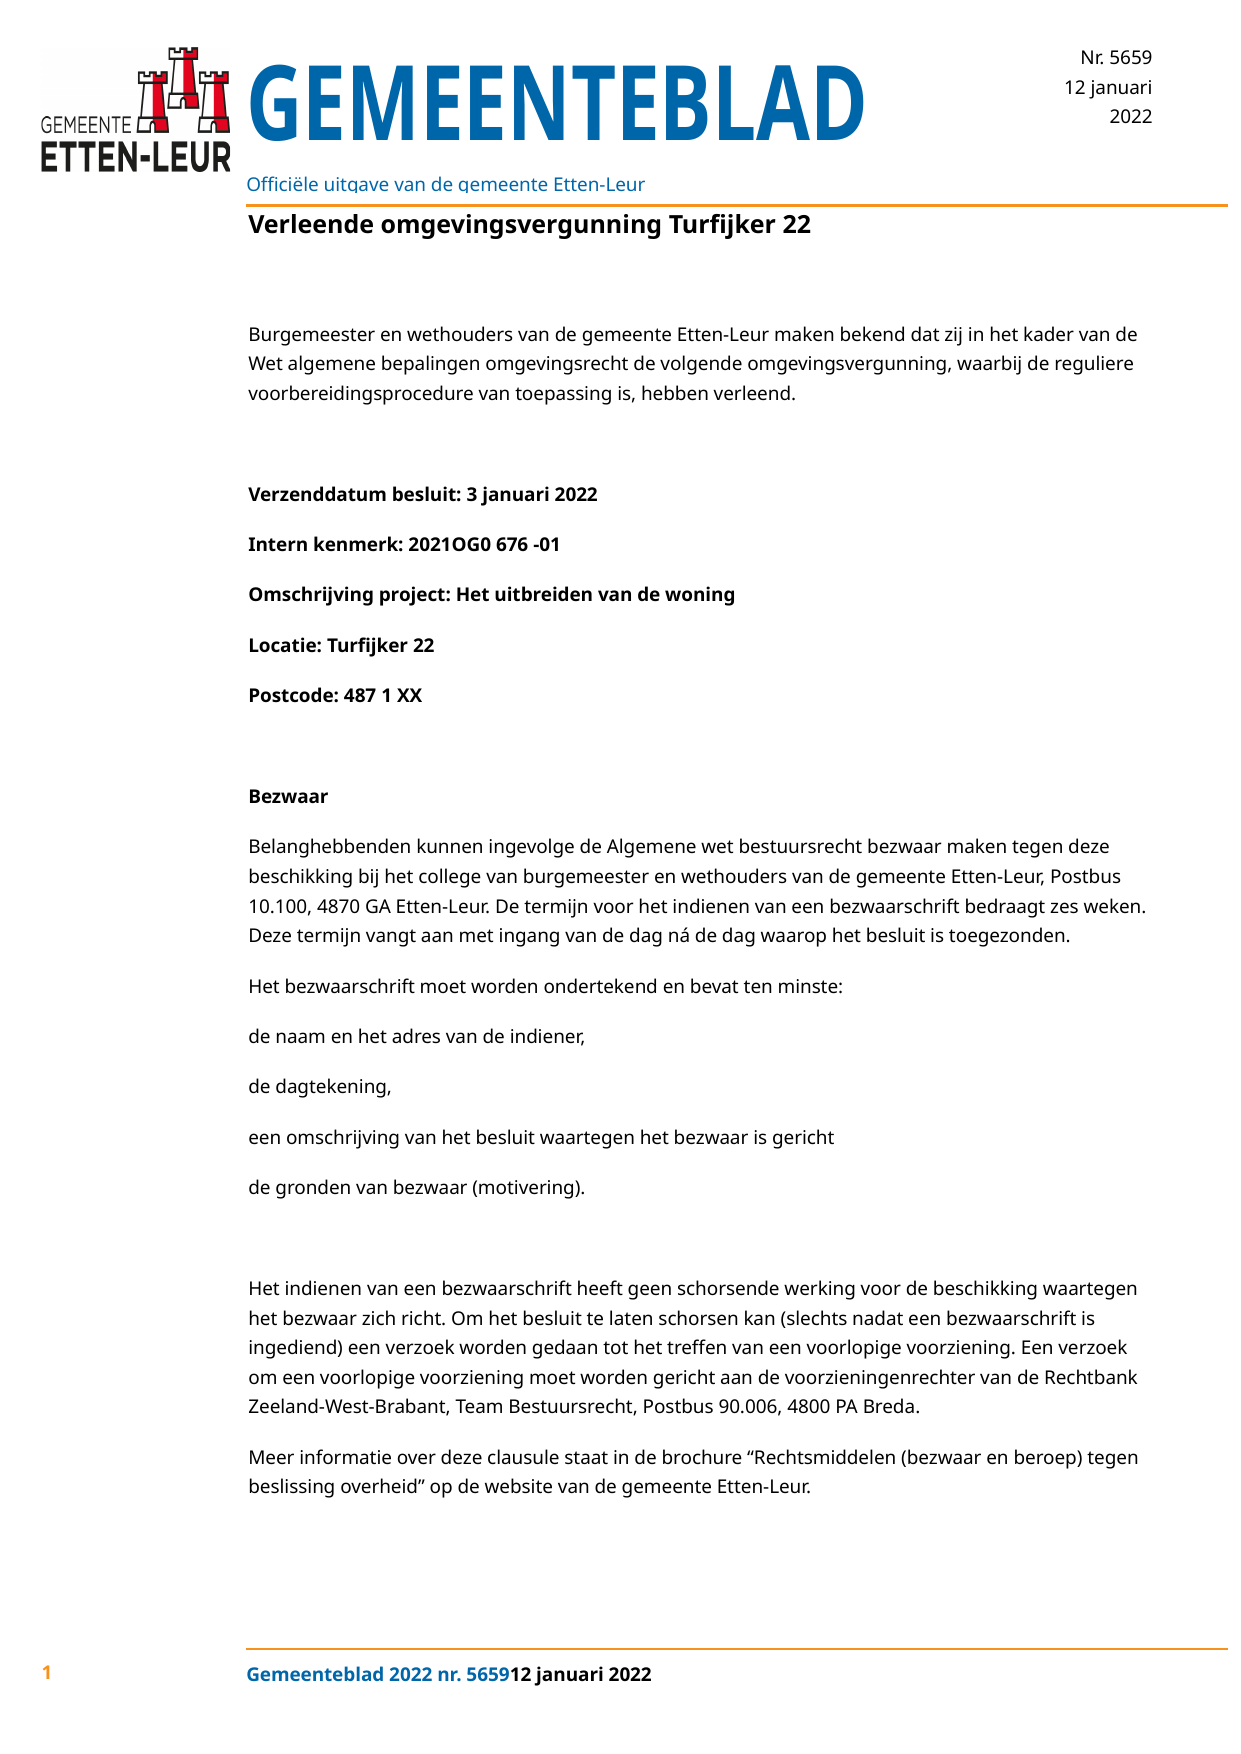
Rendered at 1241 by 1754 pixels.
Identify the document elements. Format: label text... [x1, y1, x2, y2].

text Locatie: Turfijker 22 [248, 632, 1152, 658]
text de dagtekening, [248, 1074, 1152, 1099]
text de gronden van bezwaar (motivering). [248, 1174, 1152, 1200]
text Verleende omgevingsvergunning Turfijker 22 [248, 207, 1152, 241]
text Verzenddatum besluit: 3 januari 2022 [248, 481, 1152, 506]
text Belanghebbenden kunnen ingevolge de Algemene wet bestuursrecht bezwaar maken tegen deze beschikking bij het college van burgemeester en wethouders van de gemeente Etten-Leur, Postbus 10.100, 4870 GA Etten-Leur. De termijn voor het indienen van een bezwaarschrift bedraagt zes weken. Deze termijn vangt aan met ingang van de dag ná de dag waarop het besluit is toegezonden. [248, 834, 1152, 948]
text Omschrijving project: Het uitbreiden van de woning [248, 582, 1152, 607]
picture [41, 47, 231, 172]
text Bezwaar [248, 783, 1152, 809]
text een omschrijving van het besluit waartegen het bezwaar is gericht [248, 1124, 1152, 1150]
text Het bezwaarschrift moet worden ondertekend en bevat ten minste: [248, 973, 1152, 998]
text Burgemeester en wethouders van de gemeente Etten-Leur maken bekend dat zij in het kader van de Wet algemene bepalingen omgevingsrecht de volgende omgevingsvergunning, waarbij de reguliere voorbereidingsprocedure van toepassing is, hebben verleend. [248, 321, 1152, 406]
text Het indienen van een bezwaarschrift heeft geen schorsende werking voor de beschikking waartegen het bezwaar zich richt. Om het besluit te laten schorsen kan (slechts nadat een bezwaarschrift is ingediend) een verzoek worden gedaan tot het treffen van een voorlopige voorziening. Een verzoek om een voorlopige voorziening moet worden gericht aan de voorzieningenrechter van de Rechtbank Zeeland-West-Brabant, Team Bestuursrecht, Postbus 90.006, 4800 PA Breda. [248, 1275, 1152, 1419]
text Meer informatie over deze clausule staat in de brochure “Rechtsmiddelen (bezwaar en beroep) tegen beslissing overheid” op de website van de gemeente Etten-Leur. [248, 1444, 1152, 1499]
text Postcode: 487 1 XX [248, 682, 1152, 708]
text Intern kenmerk: 2021OG0 676 -01 [248, 531, 1152, 557]
text de naam en het adres van de indiener, [248, 1023, 1152, 1049]
